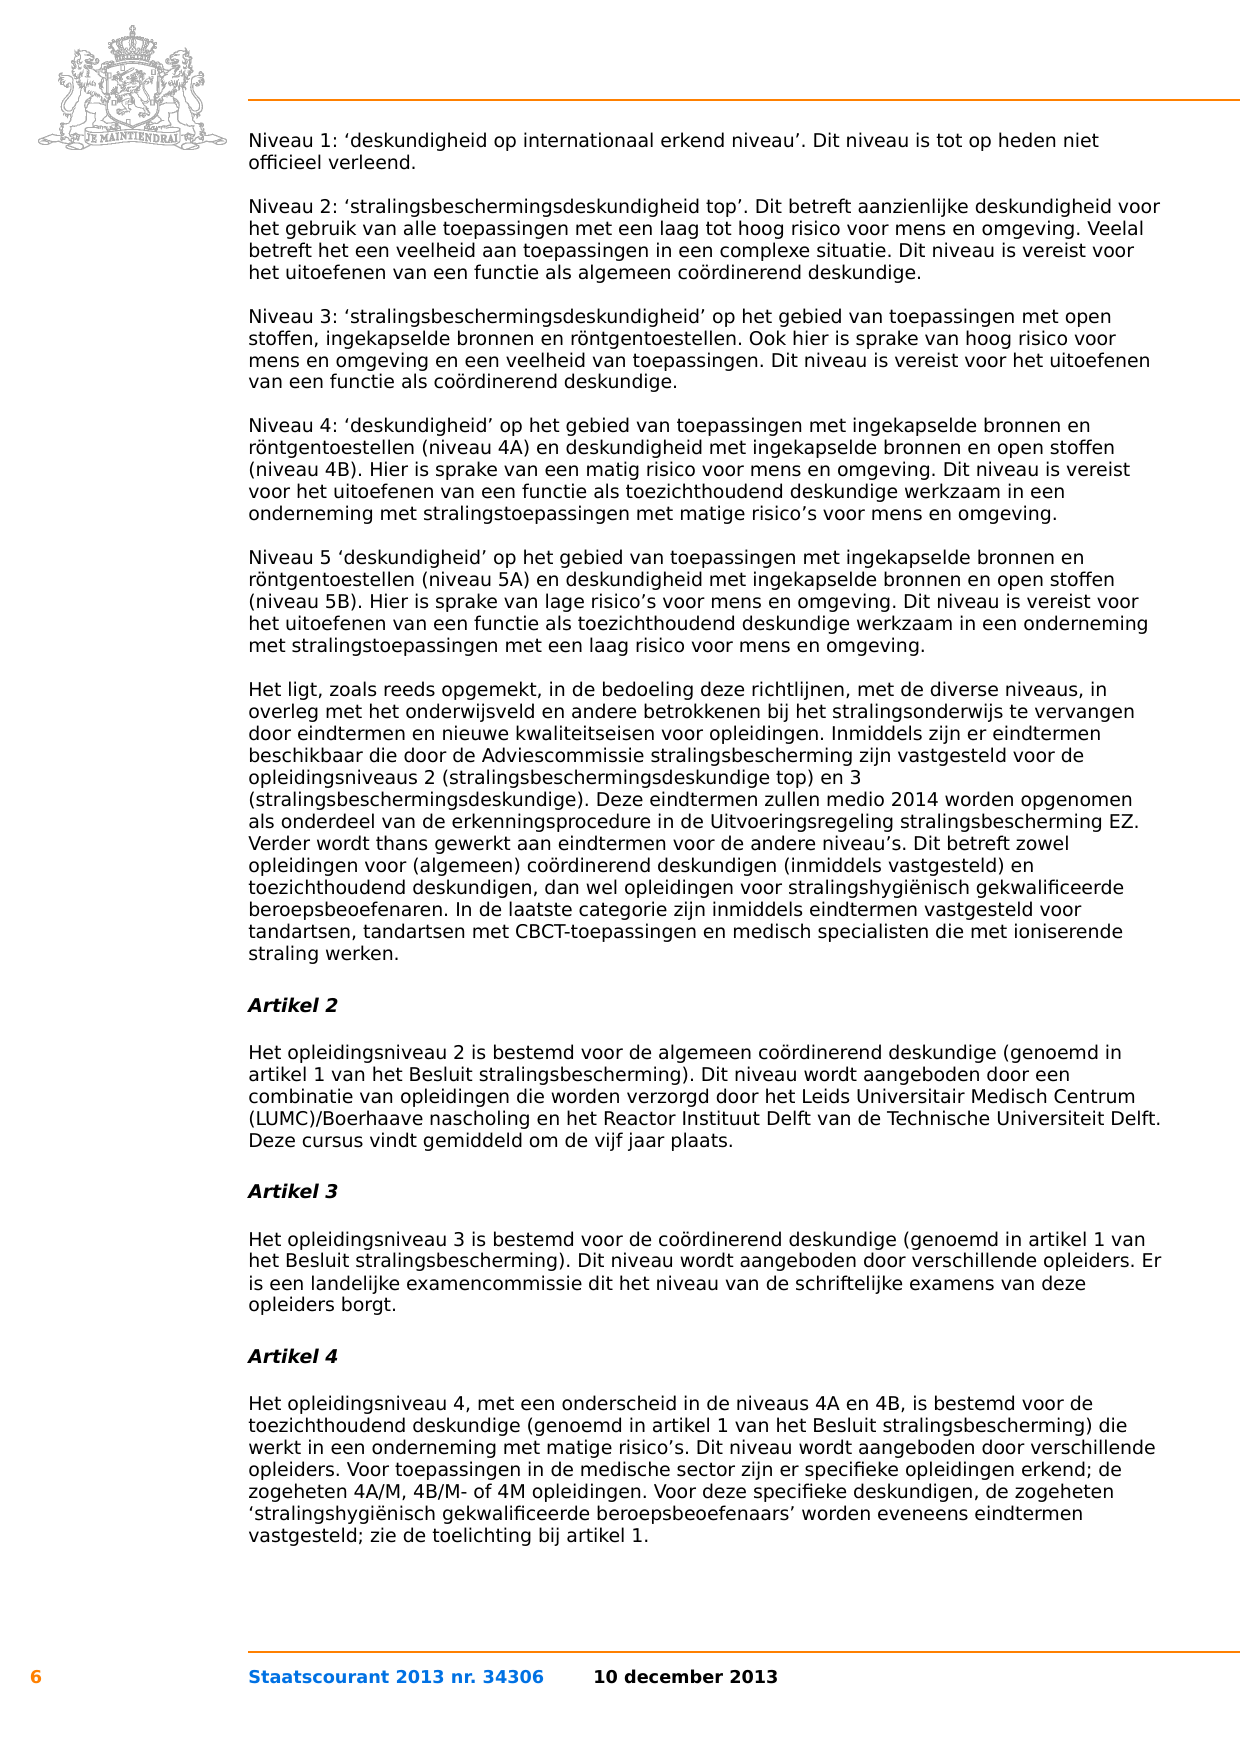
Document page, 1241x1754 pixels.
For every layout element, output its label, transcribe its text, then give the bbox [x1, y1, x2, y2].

subtitle Artikel 3 [248, 1181, 1163, 1203]
text Het ligt, zoals reeds opgemekt, in de bedoeling deze richtlijnen, met de diverse niveaus, in overleg met het onderwijsveld en andere betrokkenen bij het stralingsonderwijs te vervangen door eindtermen en nieuwe kwaliteitseisen voor opleidingen. Inmiddels zijn er eindtermen beschikbaar die door de Adviescommissie stralingsbescherming zijn vastgesteld voor de opleidingsniveaus 2 (stralingsbeschermingsdeskundige top) en 3 (stralingsbeschermingsdeskundige). Deze eindtermen zullen medio 2014 worden opgenomen als onderdeel van de erkenningsprocedure in de Uitvoeringsregeling stralingsbescherming EZ. Verder wordt thans gewerkt aan eindtermen voor de andere niveau’s. Dit betreft zowel opleidingen voor (algemeen) coördinerend deskundigen (inmiddels vastgesteld) en toezichthoudend deskundigen, dan wel opleidingen voor stralingshygiënisch gekwalificeerde beroepsbeoefenaren. In de laatste categorie zijn inmiddels eindtermen vastgesteld voor tandartsen, tandartsen met CBCT-toepassingen en medisch specialisten die met ioniserende straling werken. [248, 679, 1163, 964]
picture [38, 25, 227, 150]
text Het opleidingsniveau 3 is bestemd voor de coördinerend deskundige (genoemd in artikel 1 van het Besluit stralingsbescherming). Dit niveau wordt aangeboden door verschillende opleiders. Er is een landelijke examencommissie dit het niveau van de schriftelijke examens van deze opleiders borgt. [248, 1228, 1163, 1316]
subtitle Artikel 4 [248, 1346, 1163, 1368]
text Het opleidingsniveau 4, met een onderscheid in de niveaus 4A en 4B, is bestemd voor de toezichthoudend deskundige (genoemd in artikel 1 van het Besluit stralingsbescherming) die werkt in een onderneming met matige risico’s. Dit niveau wordt aangeboden door verschillende opleiders. Voor toepassingen in de medische sector zijn er specifieke opleidingen erkend; de zogeheten 4A/M, 4B/M- of 4M opleidingen. Voor deze specifieke deskundigen, de zogeheten ‘stralingshygiënisch gekwalificeerde beroepsbeoefenaars’ worden eveneens eindtermen vastgesteld; zie de toelichting bij artikel 1. [248, 1393, 1163, 1547]
subtitle Artikel 2 [248, 994, 1163, 1017]
text Het opleidingsniveau 2 is bestemd voor de algemeen coördinerend deskundige (genoemd in artikel 1 van het Besluit stralingsbescherming). Dit niveau wordt aangeboden door een combinatie van opleidingen die worden verzorgd door het Leids Universitair Medisch Centrum (LUMC)/Boerhaave nascholing en het Reactor Instituut Delft van de Technische Universiteit Delft. Deze cursus vindt gemiddeld om de vijf jaar plaats. [248, 1042, 1163, 1151]
text Niveau 4: ‘deskundigheid’ op het gebied van toepassingen met ingekapselde bronnen en röntgentoestellen (niveau 4A) en deskundigheid met ingekapselde bronnen en open stoffen (niveau 4B). Hier is sprake van een matig risico voor mens en omgeving. Dit niveau is vereist voor het uitoefenen van een functie als toezichthoudend deskundige werkzaam in een onderneming met stralingstoepassingen met matige risico’s voor mens en omgeving. [248, 415, 1163, 525]
text Niveau 5 ‘deskundigheid’ op het gebied van toepassingen met ingekapselde bronnen en röntgentoestellen (niveau 5A) en deskundigheid met ingekapselde bronnen en open stoffen (niveau 5B). Hier is sprake van lage risico’s voor mens en omgeving. Dit niveau is vereist voor het uitoefenen van een functie als toezichthoudend deskundige werkzaam in een onderneming met stralingstoepassingen met een laag risico voor mens en omgeving. [248, 547, 1163, 657]
text Niveau 2: ‘stralingsbeschermingsdeskundigheid top’. Dit betreft aanzienlijke deskundigheid voor het gebruik van alle toepassingen met een laag tot hoog risico voor mens en omgeving. Veelal betreft het een veelheid aan toepassingen in een complexe situatie. Dit niveau is vereist voor het uitoefenen van een functie als algemeen coördinerend deskundige. [248, 196, 1163, 284]
text Niveau 1: ‘deskundigheid op internationaal erkend niveau’. Dit niveau is tot op heden niet officieel verleend. [248, 130, 1163, 174]
text Niveau 3: ‘stralingsbeschermingsdeskundigheid’ op het gebied van toepassingen met open stoffen, ingekapselde bronnen en röntgentoestellen. Ook hier is sprake van hoog risico voor mens en omgeving en een veelheid van toepassingen. Dit niveau is vereist voor het uitoefenen van een functie als coördinerend deskundige. [248, 306, 1163, 393]
